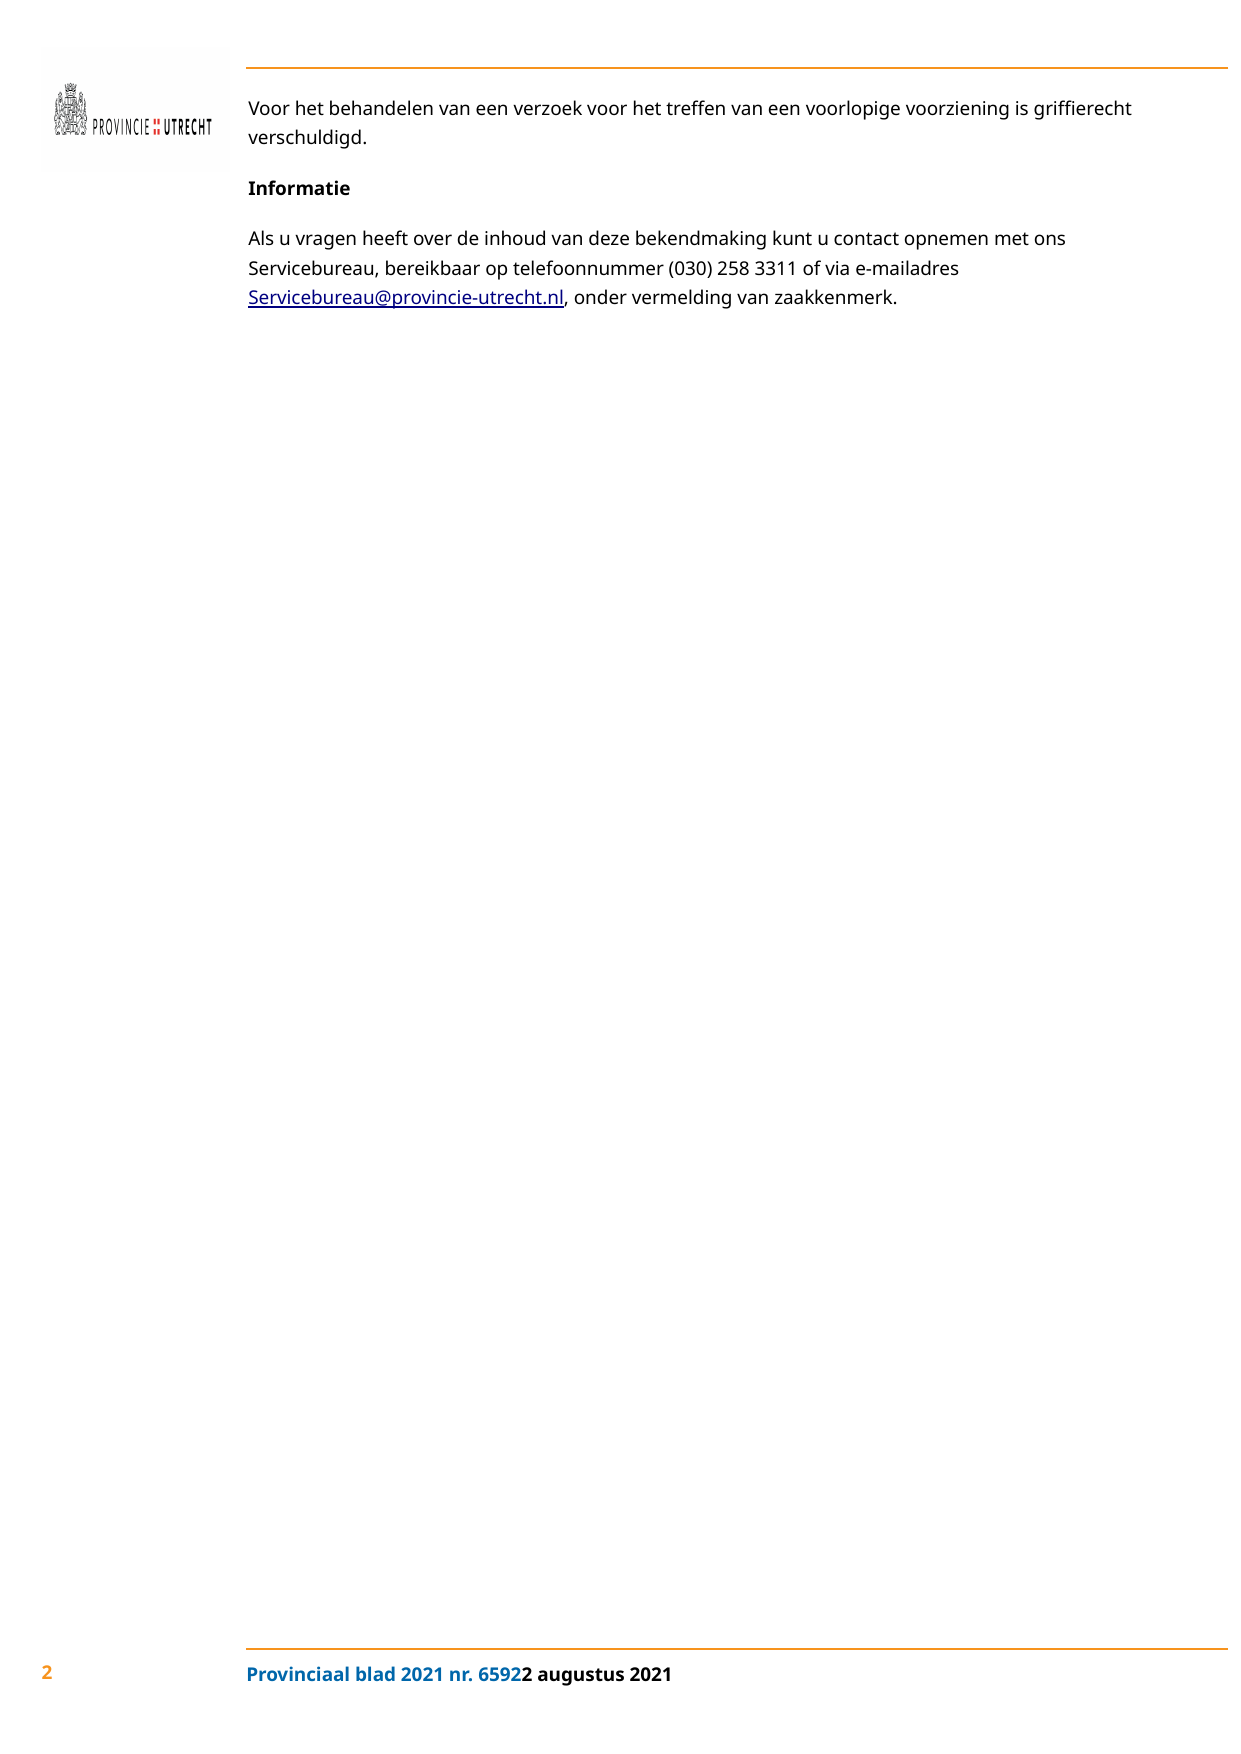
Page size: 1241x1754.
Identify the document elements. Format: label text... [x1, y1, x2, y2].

text Voor het behandelen van een verzoek voor het treffen van een voorlopige voorziening is griffierecht verschuldigd. [248, 95, 1152, 150]
text Als u vragen heeft over de inhoud van deze bekendmaking kunt u contact opnemen met ons Servicebureau, bereikbaar op telefoonnummer (030) 258 3311 of via e-mailadres Servicebureau@provincie-utrecht.nl, onder vermelding van zaakkenmerk. [248, 225, 1152, 310]
text Informatie [248, 175, 1152, 201]
picture [41, 47, 231, 172]
